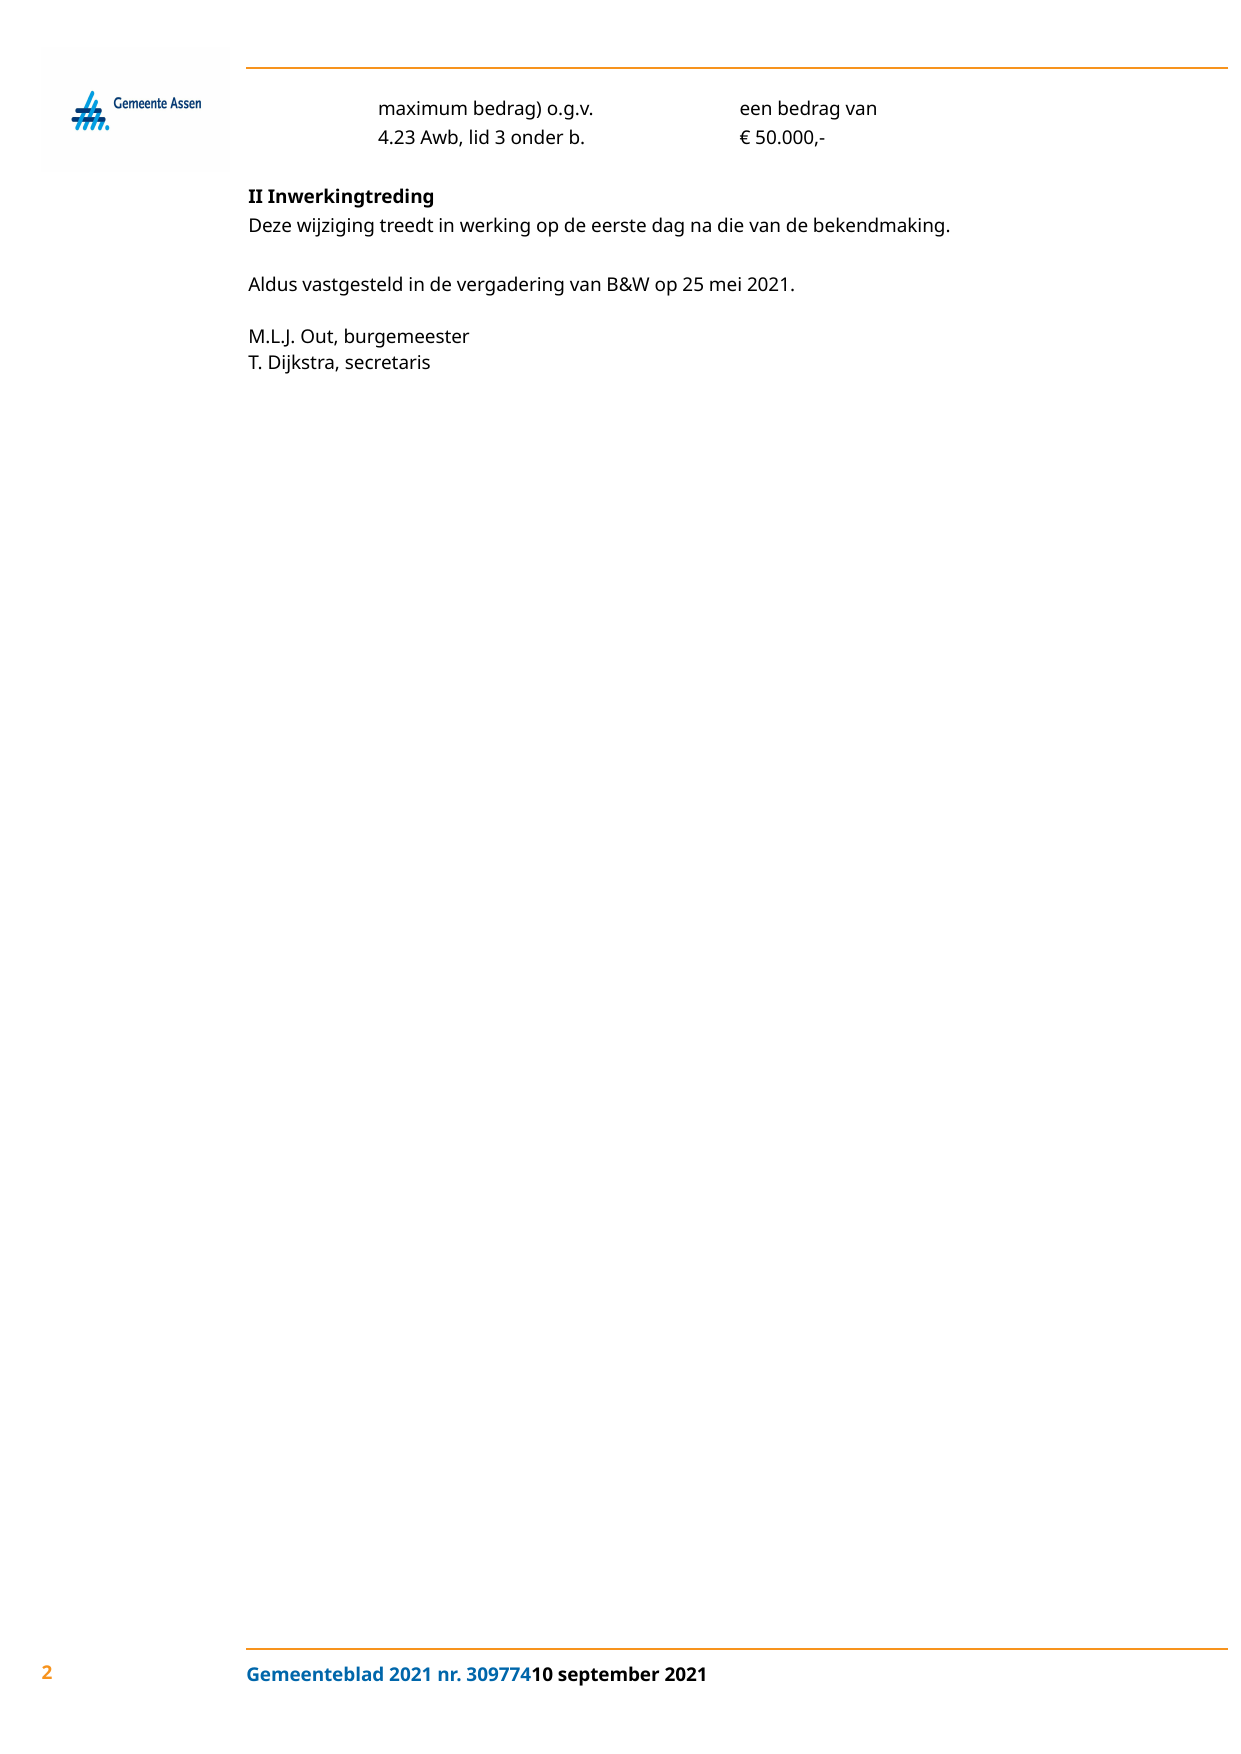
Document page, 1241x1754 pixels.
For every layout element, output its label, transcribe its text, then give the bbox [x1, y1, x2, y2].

text M.L.J. Out, burgemeester [248, 323, 1152, 349]
text II Inwerkingtreding [248, 183, 1152, 209]
text Deze wijziging treedt in werking op de eerste dag na die van de bekendmaking. [248, 212, 1152, 238]
table_header [248, 95, 378, 150]
table_header [609, 95, 739, 150]
table_header een bedrag van € 50.000,- [739, 95, 892, 150]
picture [41, 47, 231, 172]
table_header [1022, 95, 1152, 150]
text T. Dijkstra, secretaris [248, 349, 1152, 374]
text Aldus vastgesteld in de vergadering van B&W op 25 mei 2021. [248, 272, 1152, 297]
table_header maximum bedrag) o.g.v. 4.23 Awb, lid 3 onder b. [378, 95, 609, 150]
table_header [892, 95, 1022, 150]
